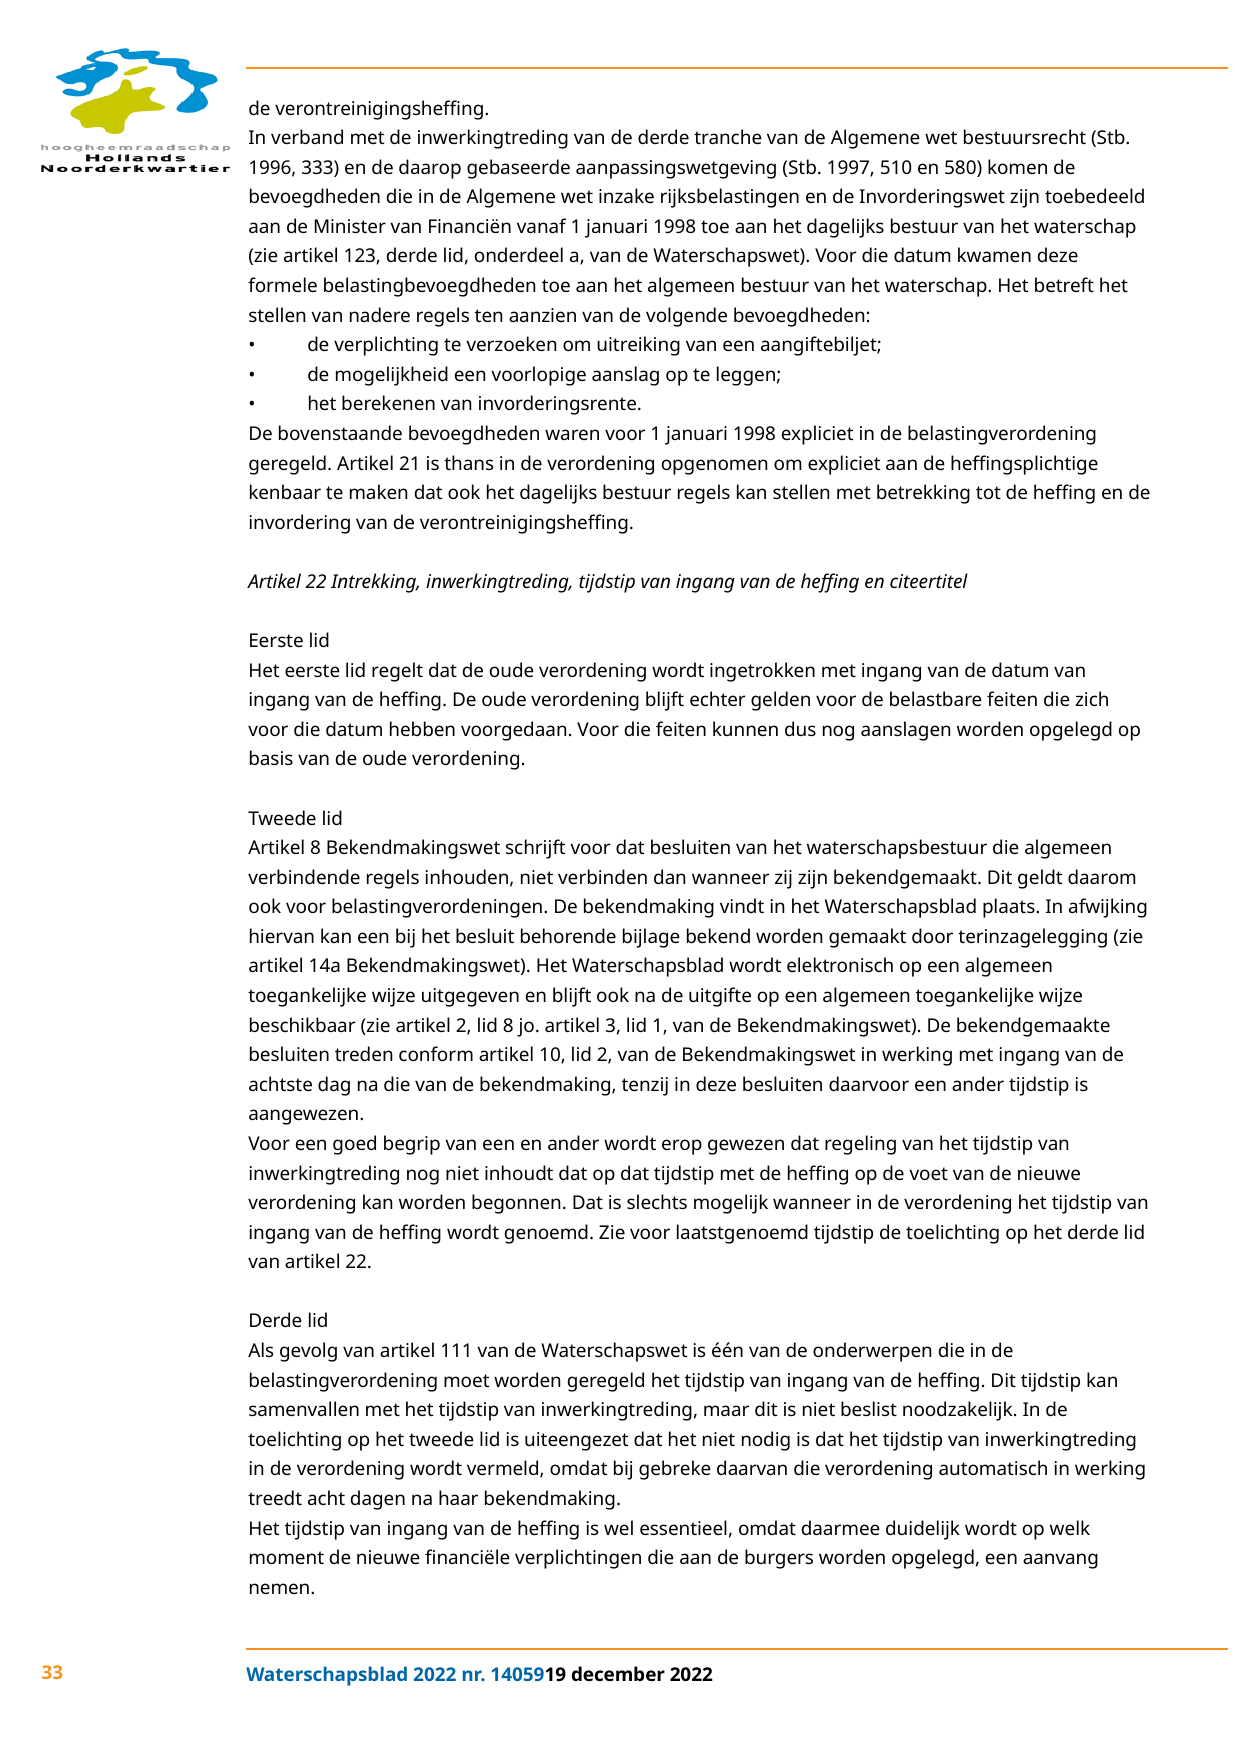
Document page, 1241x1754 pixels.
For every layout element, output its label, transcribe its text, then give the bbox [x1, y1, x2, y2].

list de mogelijkheid een voorlopige aanslag op te leggen; [248, 361, 1152, 387]
text Het tijdstip van ingang van de heffing is wel essentieel, omdat daarmee duidelijk wordt op welk moment de nieuwe financiële verplichtingen die aan de burgers worden opgelegd, een aanvang nemen. [248, 1515, 1152, 1600]
text Artikel 8 Bekendmakingswet schrijft voor dat besluiten van het waterschapsbestuur die algemeen verbindende regels inhouden, niet verbinden dan wanneer zij zijn bekendgemaakt. Dit geldt daarom ook voor belastingverordeningen. De bekendmaking vindt in het Waterschapsblad plaats. In afwijking hiervan kan een bij het besluit behorende bijlage bekend worden gemaakt door terinzagelegging (zie artikel 14a Bekendmakingswet). Het Waterschapsblad wordt elektronisch op een algemeen toegankelijke wijze uitgegeven en blijft ook na de uitgifte op een algemeen toegankelijke wijze beschikbaar (zie artikel 2, lid 8 jo. artikel 3, lid 1, van de Bekendmakingswet). De bekendgemaakte besluiten treden conform artikel 10, lid 2, van de Bekendmakingswet in werking met ingang van de achtste dag na die van de bekendmaking, tenzij in deze besluiten daarvoor een ander tijdstip is aangewezen. [248, 834, 1152, 1126]
text Het eerste lid regelt dat de oude verordening wordt ingetrokken met ingang van de datum van ingang van de heffing. De oude verordening blijft echter gelden voor de belastbare feiten die zich voor die datum hebben voorgedaan. Voor die feiten kunnen dus nog aanslagen worden opgelegd op basis van de oude verordening. [248, 657, 1152, 771]
text Artikel 22 Intrekking, inwerkingtreding, tijdstip van ingang van de heffing en citeertitel [248, 568, 1152, 594]
text Derde lid [248, 1308, 1152, 1333]
text Tweede lid [248, 805, 1152, 831]
text Eerste lid [248, 627, 1152, 653]
text de verontreinigingsheffing. [248, 95, 1152, 121]
list de verplichting te verzoeken om uitreiking van een aangiftebiljet; [248, 331, 1152, 357]
picture [41, 47, 231, 172]
text In verband met de inwerkingtreding van de derde tranche van de Algemene wet bestuursrecht (Stb. 1996, 333) en de daarop gebaseerde aanpassingswetgeving (Stb. 1997, 510 en 580) komen de bevoegdheden die in de Algemene wet inzake rijksbelastingen en de Invorderingswet zijn toebedeeld aan de Minister van Financiën vanaf 1 januari 1998 toe aan het dagelijks bestuur van het waterschap (zie artikel 123, derde lid, onderdeel a, van de Waterschapswet). Voor die datum kwamen deze formele belastingbevoegdheden toe aan het algemeen bestuur van het waterschap. Het betreft het stellen van nadere regels ten aanzien van de volgende bevoegdheden: [248, 124, 1152, 328]
text Als gevolg van artikel 111 van de Waterschapswet is één van de onderwerpen die in de belastingverordening moet worden geregeld het tijdstip van ingang van de heffing. Dit tijdstip kan samenvallen met het tijdstip van inwerkingtreding, maar dit is niet beslist noodzakelijk. In de toelichting op het tweede lid is uiteengezet dat het niet nodig is dat het tijdstip van inwerkingtreding in de verordening wordt vermeld, omdat bij gebreke daarvan die verordening automatisch in werking treedt acht dagen na haar bekendmaking. [248, 1337, 1152, 1511]
list het berekenen van invorderingsrente. [248, 391, 1152, 416]
text Voor een goed begrip van een en ander wordt erop gewezen dat regeling van het tijdstip van inwerkingtreding nog niet inhoudt dat op dat tijdstip met de heffing op de voet van de nieuwe verordening kan worden begonnen. Dat is slechts mogelijk wanneer in de verordening het tijdstip van ingang van de heffing wordt genoemd. Zie voor laatstgenoemd tijdstip de toelichting op het derde lid van artikel 22. [248, 1130, 1152, 1274]
text De bovenstaande bevoegdheden waren voor 1 januari 1998 expliciet in de belastingverordening geregeld. Artikel 21 is thans in de verordening opgenomen om expliciet aan de heffingsplichtige kenbaar te maken dat ook het dagelijks bestuur regels kan stellen met betrekking tot de heffing en de invordering van de verontreinigingsheffing. [248, 420, 1152, 535]
